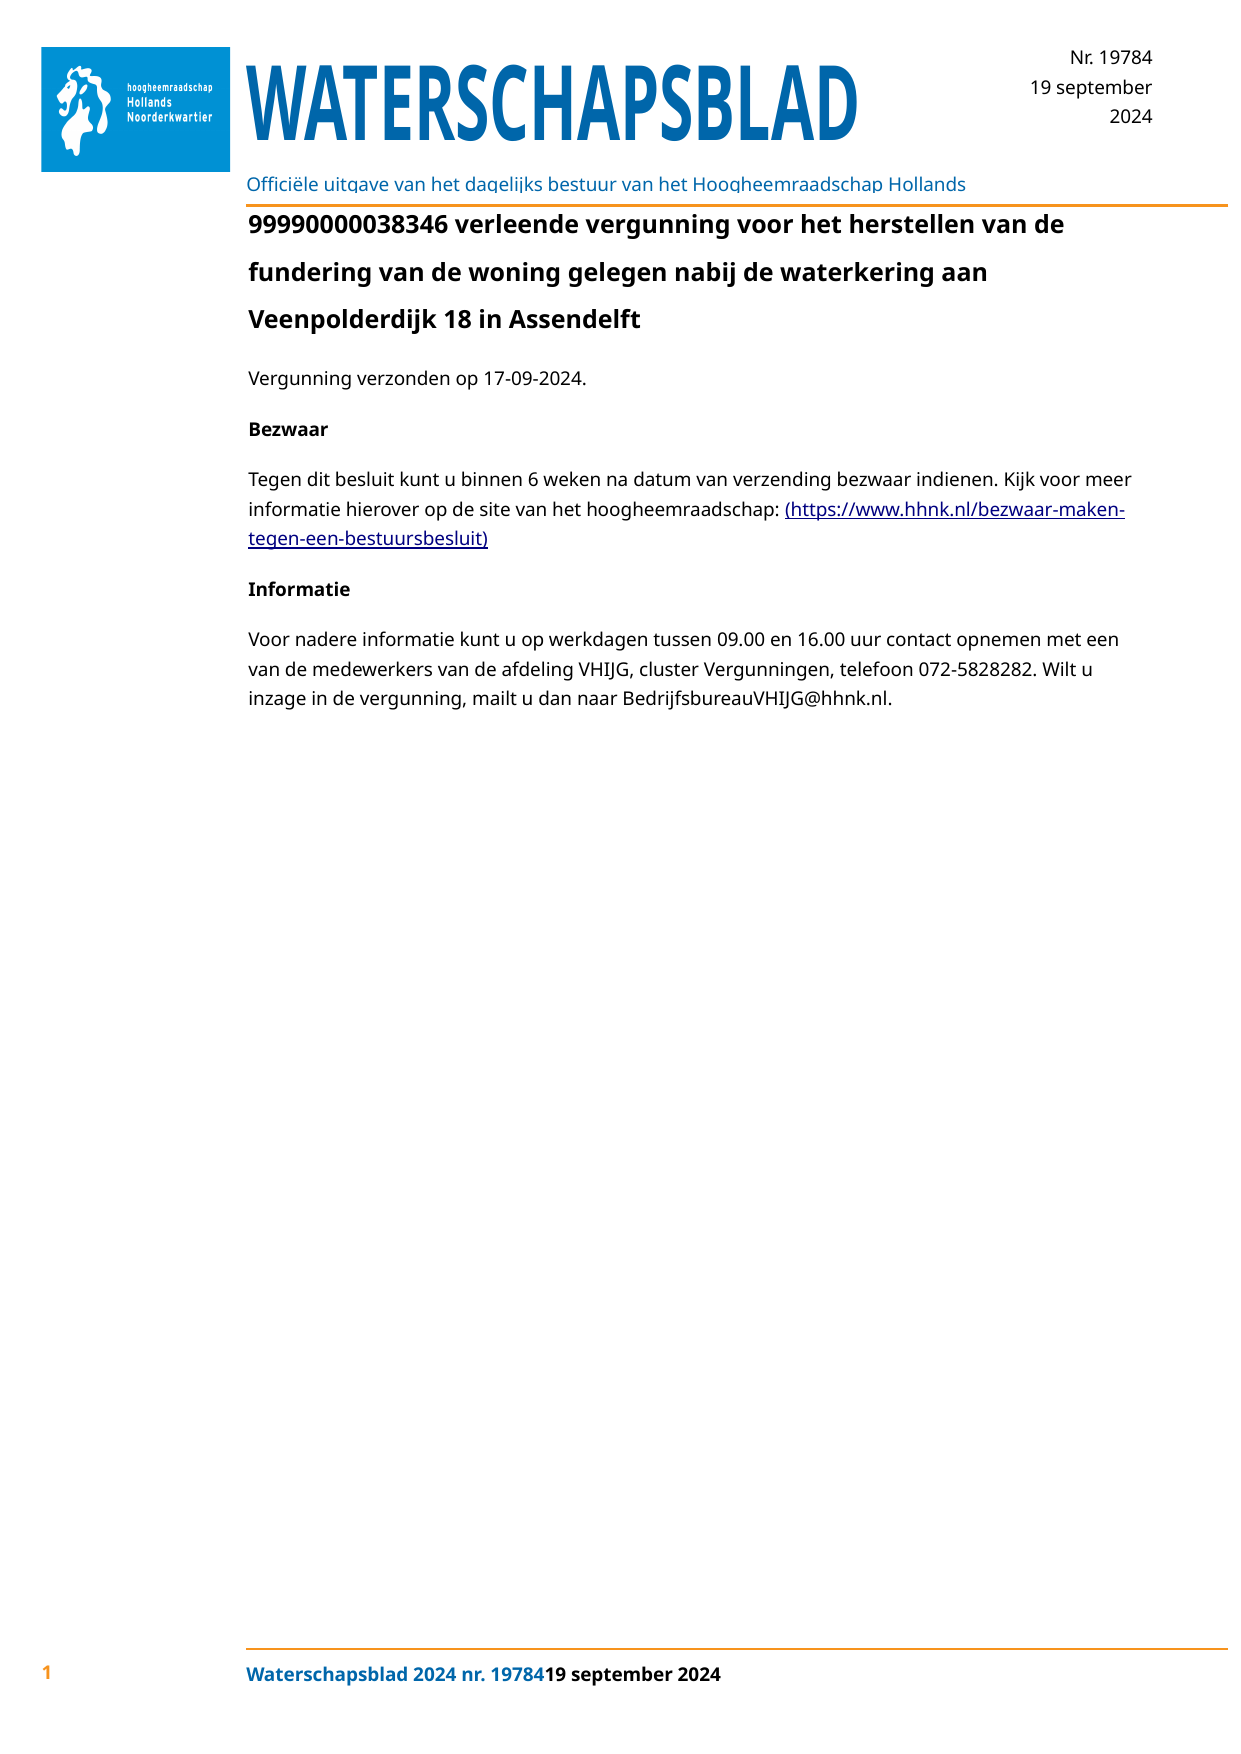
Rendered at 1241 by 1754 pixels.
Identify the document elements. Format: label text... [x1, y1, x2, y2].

text Informatie [248, 576, 1152, 602]
picture [62, 100, 92, 155]
text Vergunning verzonden op 17-09-2024. [248, 366, 1152, 391]
text Tegen dit besluit kunt u binnen 6 weken na datum van verzending bezwaar indienen. Kijk voor meer informatie hierover op de site van het hoogheemraadschap: (https://www.hhnk.nl/bezwaar-maken-tegen-een-bestuursbesluit) [248, 466, 1152, 551]
text Bezwaar [248, 416, 1152, 442]
picture [128, 113, 133, 121]
picture [80, 86, 87, 93]
picture [68, 69, 73, 79]
picture [128, 98, 133, 106]
picture [58, 80, 77, 116]
text 99990000038346 verleende vergunning voor het herstellen van de fundering van de woning gelegen nabij de waterkering aan Veenpolderdijk 18 in Assendelft [248, 207, 1152, 336]
text Voor nadere informatie kunt u op werkdagen tussen 09.00 en 16.00 uur contact opnemen met een van de medewerkers van de afdeling VHIJG, cluster Vergunningen, telefoon 072-5828282. Wilt u inzage in de vergunning, mailt u dan naar BedrijfsbureauVHIJG@hhnk.nl. [248, 626, 1152, 711]
picture [76, 67, 110, 133]
